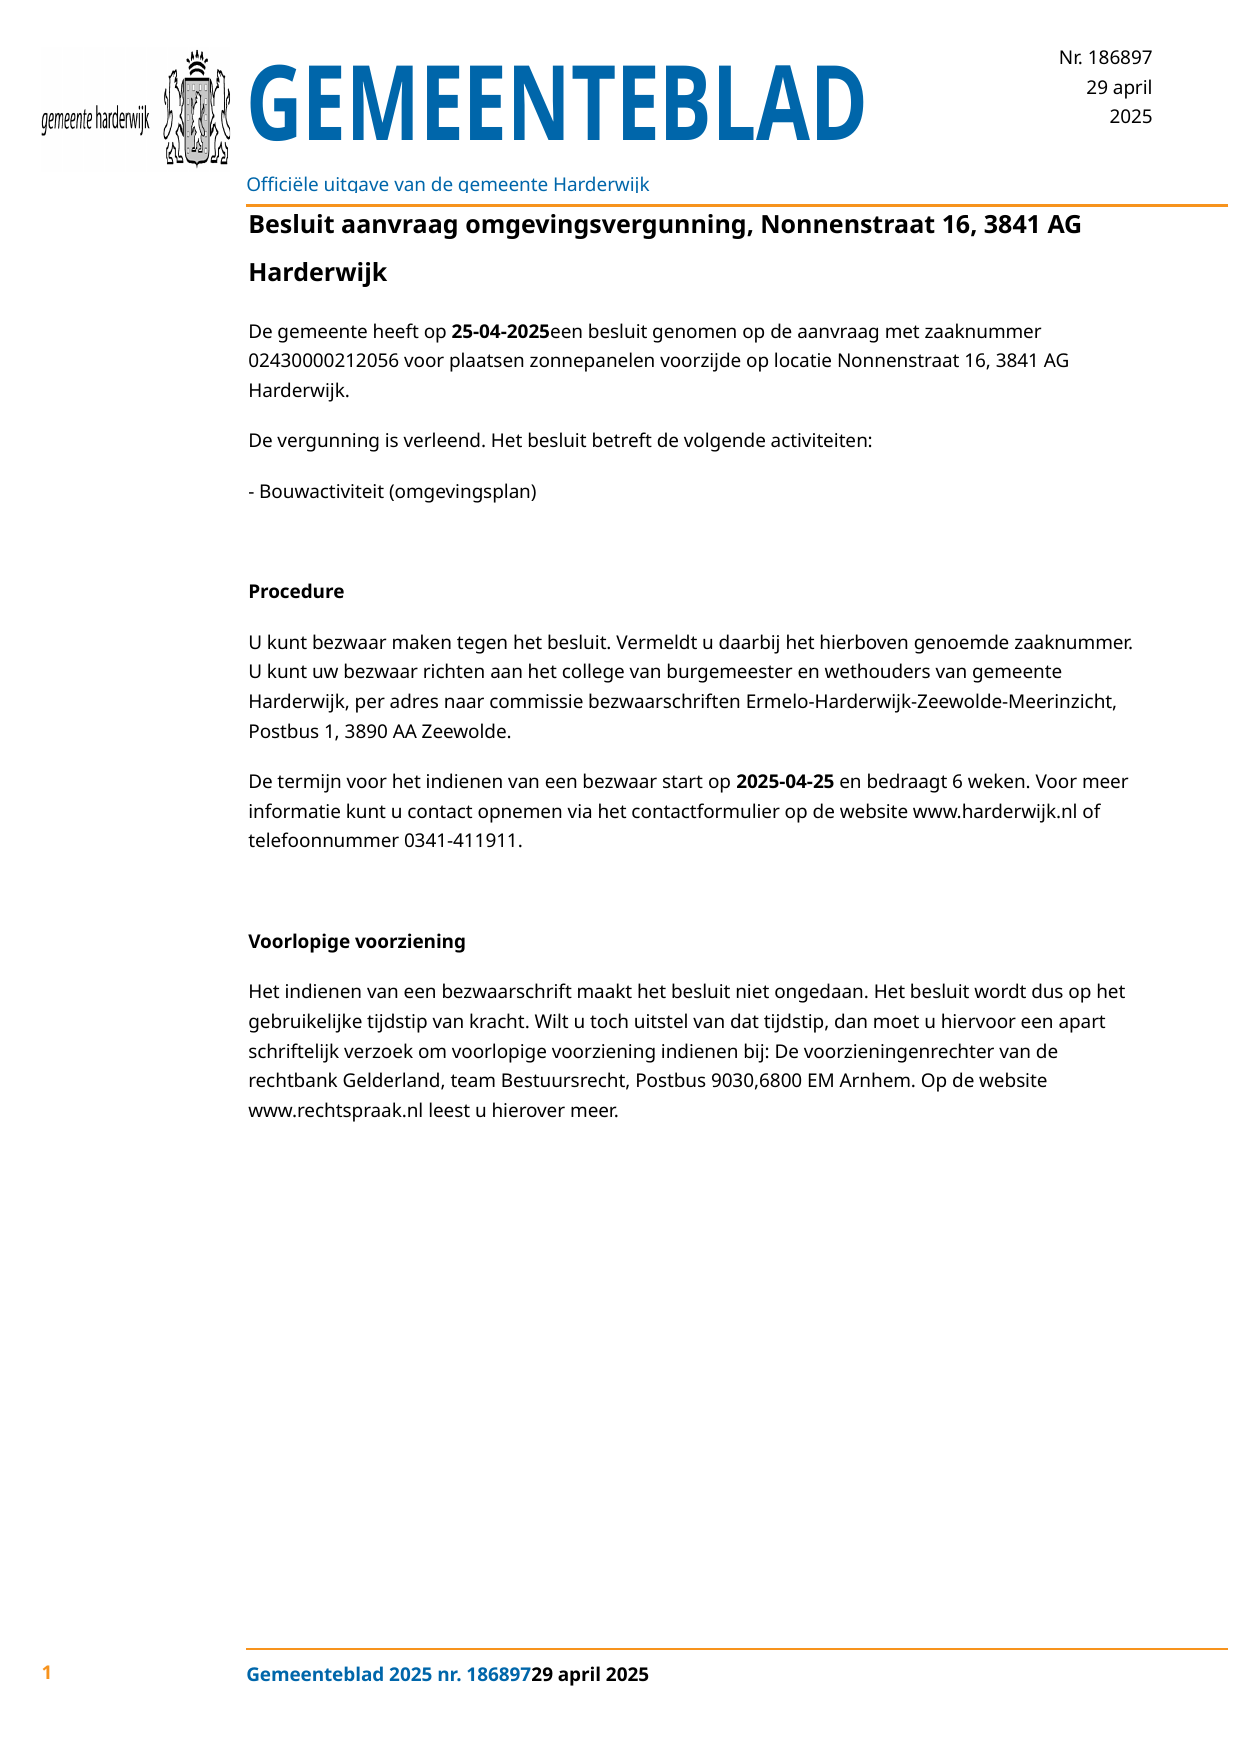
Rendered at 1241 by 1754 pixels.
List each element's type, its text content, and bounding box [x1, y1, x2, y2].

picture [41, 47, 231, 172]
text Voorlopige voorziening [248, 928, 1152, 954]
text De vergunning is verleend. Het besluit betreft de volgende activiteiten: [248, 427, 1152, 453]
text De termijn voor het indienen van een bezwaar start op 2025-04-25 en bedraagt 6 weken. Voor meer informatie kunt u contact opnemen via het contactformulier op de website www.harderwijk.nl of telefoonnummer 0341-411911. [248, 768, 1152, 853]
text U kunt bezwaar maken tegen het besluit. Vermeldt u daarbij het hierboven genoemde zaaknummer. U kunt uw bezwaar richten aan het college van burgemeester en wethouders van gemeente Harderwijk, per adres naar commissie bezwaarschriften Ermelo-Harderwijk-Zeewolde-Meerinzicht, Postbus 1, 3890 AA Zeewolde. [248, 629, 1152, 744]
text Procedure [248, 579, 1152, 604]
text Besluit aanvraag omgevingsvergunning, Nonnenstraat 16, 3841 AG Harderwijk [248, 207, 1152, 288]
text De gemeente heeft op 25-04-2025een besluit genomen op de aanvraag met zaaknummer 02430000212056 voor plaatsen zonnepanelen voorzijde op locatie Nonnenstraat 16, 3841 AG Harderwijk. [248, 318, 1152, 403]
text - Bouwactiviteit (omgevingsplan) [248, 478, 1152, 504]
text Het indienen van een bezwaarschrift maakt het besluit niet ongedaan. Het besluit wordt dus op het gebruikelijke tijdstip van kracht. Wilt u toch uitstel van dat tijdstip, dan moet u hiervoor een apart schriftelijk verzoek om voorlopige voorziening indienen bij: De voorzieningenrechter van de rechtbank Gelderland, team Bestuursrecht, Postbus 9030,6800 EM Arnhem. Op de website www.rechtspraak.nl leest u hierover meer. [248, 979, 1152, 1123]
